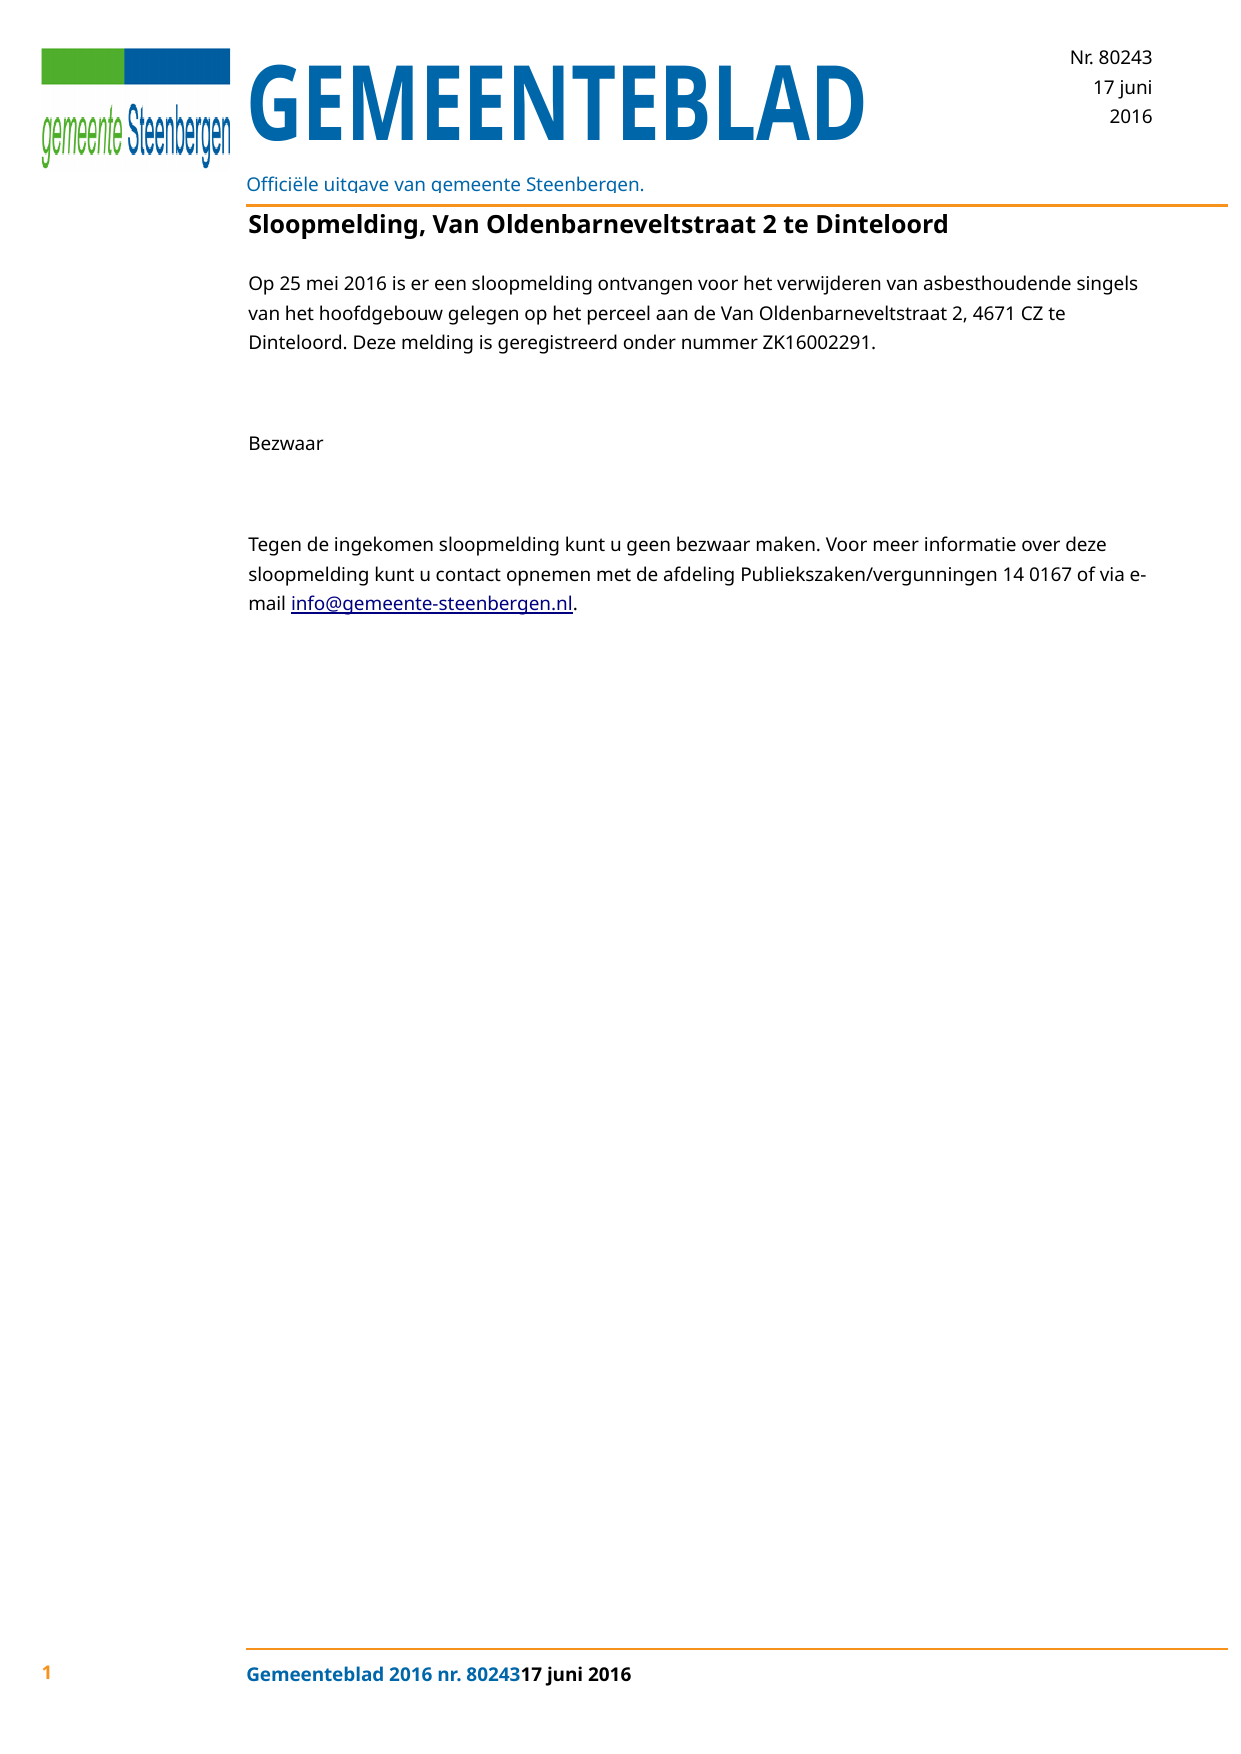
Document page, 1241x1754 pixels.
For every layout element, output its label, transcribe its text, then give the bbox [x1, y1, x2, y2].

text Sloopmelding, Van Oldenbarneveltstraat 2 te Dinteloord [248, 207, 1152, 241]
text Op 25 mei 2016 is er een sloopmelding ontvangen voor het verwijderen van asbesthoudende singels van het hoofdgebouw gelegen op het perceel aan de Van Oldenbarneveltstraat 2, 4671 CZ te Dinteloord. Deze melding is geregistreerd onder nummer ZK16002291. [248, 270, 1152, 355]
text Bezwaar [248, 430, 1152, 456]
picture [41, 47, 231, 172]
text Tegen de ingekomen sloopmelding kunt u geen bezwaar maken. Voor meer informatie over deze sloopmelding kunt u contact opnemen met de afdeling Publiekszaken/vergunningen 14 0167 of via e-mail info@gemeente-steenbergen.nl. [248, 531, 1152, 616]
